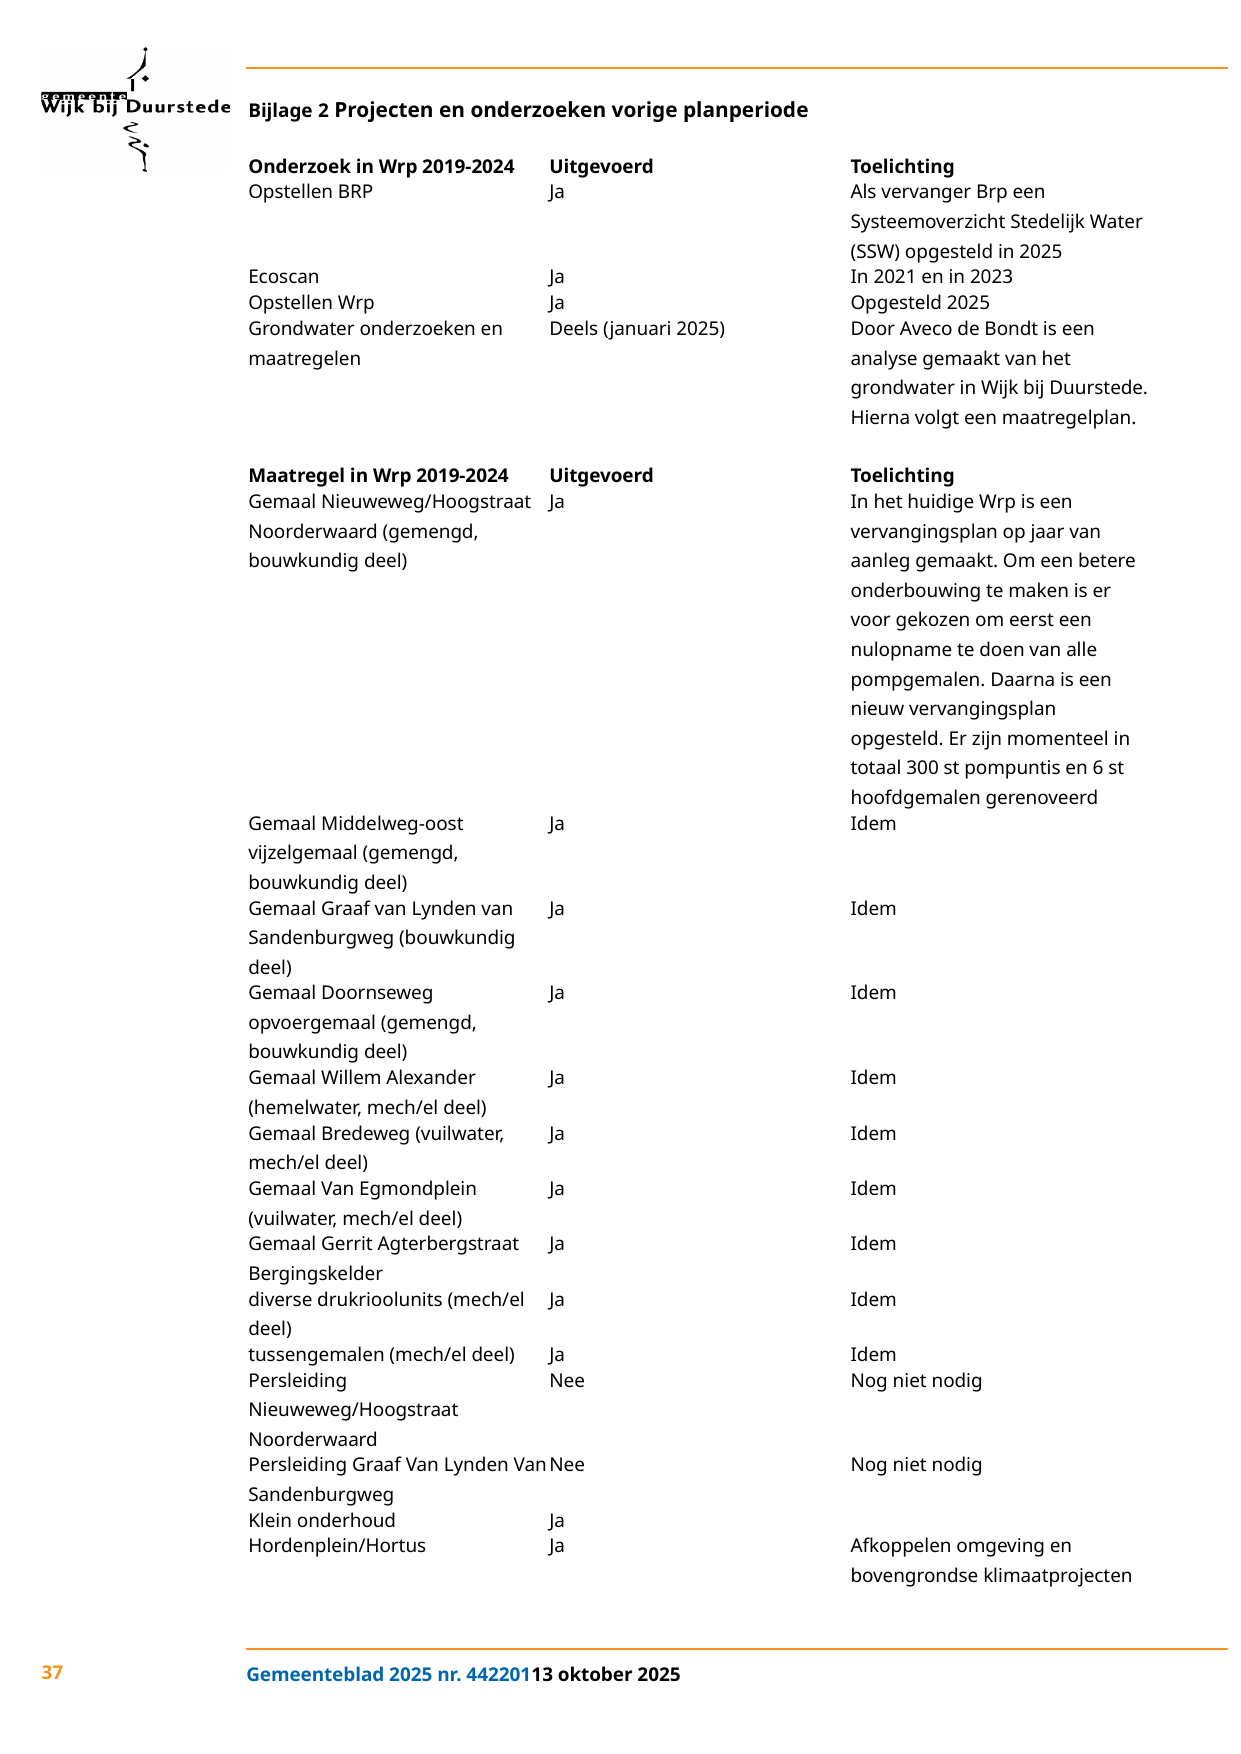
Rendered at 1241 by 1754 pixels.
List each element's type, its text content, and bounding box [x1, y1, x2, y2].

table_cell Gemaal Doornseweg opvoergemaal (gemengd, bouwkundig deel) [248, 980, 549, 1064]
table_cell Ja [549, 895, 850, 979]
table_cell Hordenplein/Hortus [248, 1533, 549, 1588]
table_cell Ja [549, 1341, 850, 1367]
table_cell Ja [549, 1120, 850, 1175]
table_cell Ja [549, 289, 850, 315]
table_cell In 2021 en in 2023 [850, 264, 1152, 289]
table_cell Als vervanger Brp een Systeemoverzicht Stedelijk Water (SSW) opgesteld in 2025 [850, 179, 1152, 264]
table_cell Idem [850, 810, 1152, 895]
table_header Toelichting [850, 153, 1152, 179]
table_cell Persleiding Nieuweweg/Hoogstraat Noorderwaard [248, 1367, 549, 1452]
table_cell Idem [850, 980, 1152, 1064]
table_cell Ja [549, 1507, 850, 1533]
table_cell Door Aveco de Bondt is een analyse gemaakt van het grondwater in Wijk bij Duurstede. Hierna volgt een maatregelplan. [850, 315, 1152, 429]
text Bijlage 2 Projecten en onderzoeken vorige planperiode [248, 95, 1152, 123]
table_cell Gemaal Nieuweweg/Hoogstraat Noorderwaard (gemengd, bouwkundig deel) [248, 488, 549, 810]
table_cell tussengemalen (mech/el deel) [248, 1341, 549, 1367]
table_header Onderzoek in Wrp 2019-2024 [248, 153, 549, 179]
table_cell In het huidige Wrp is een vervangingsplan op jaar van aanleg gemaakt. Om een betere onderbouwing te maken is er voor gekozen om eerst een nulopname te doen van alle pompgemalen. Daarna is een nieuw vervangingsplan opgesteld. Er zijn momenteel in totaal 300 st pompuntis en 6 st hoofdgemalen gerenoveerd [850, 488, 1152, 810]
table_cell Idem [850, 1341, 1152, 1367]
table_cell Deels (januari 2025) [549, 315, 850, 429]
table_cell Idem [850, 1286, 1152, 1341]
table_header Toelichting [850, 463, 1152, 488]
table_cell Persleiding Graaf Van Lynden Van Sandenburgweg [248, 1452, 549, 1507]
table_header Maatregel in Wrp 2019-2024 [248, 463, 549, 488]
table_cell Gemaal Bredeweg (vuilwater, mech/el deel) [248, 1120, 549, 1175]
table_cell Nog niet nodig [850, 1367, 1152, 1452]
table_header Uitgevoerd [549, 153, 850, 179]
table_cell Ja [549, 1065, 850, 1120]
table_cell Ecoscan [248, 264, 549, 289]
table_cell Opstellen BRP [248, 179, 549, 264]
table_cell Ja [549, 264, 850, 289]
table_cell Ja [549, 980, 850, 1064]
table_cell Opstellen Wrp [248, 289, 549, 315]
table_cell Ja [549, 1533, 850, 1588]
table_cell Gemaal Van Egmondplein (vuilwater, mech/el deel) [248, 1175, 549, 1230]
table_cell Klein onderhoud [248, 1507, 549, 1533]
table_cell Ja [549, 810, 850, 895]
table_cell Idem [850, 1175, 1152, 1230]
table_header Uitgevoerd [549, 463, 850, 488]
table_cell Nog niet nodig [850, 1452, 1152, 1507]
table_cell Ja [549, 1286, 850, 1341]
table_cell Nee [549, 1452, 850, 1507]
table_cell Gemaal Middelweg-oost vijzelgemaal (gemengd, bouwkundig deel) [248, 810, 549, 895]
table_cell Ja [549, 179, 850, 264]
table_cell diverse drukrioolunits (mech/el deel) [248, 1286, 549, 1341]
table_cell Idem [850, 1065, 1152, 1120]
table_cell Nee [549, 1367, 850, 1452]
table_cell Idem [850, 1230, 1152, 1286]
table_cell [850, 1507, 1152, 1533]
table_cell Grondwater onderzoeken en maatregelen [248, 315, 549, 429]
table_cell Ja [549, 1175, 850, 1230]
table_cell Gemaal Willem Alexander (hemelwater, mech/el deel) [248, 1065, 549, 1120]
table_cell Idem [850, 895, 1152, 979]
table_cell Gemaal Gerrit Agterbergstraat Bergingskelder [248, 1230, 549, 1286]
table_cell Ja [549, 488, 850, 810]
table_cell Afkoppelen omgeving en bovengrondse klimaatprojecten [850, 1533, 1152, 1588]
table_cell Ja [549, 1230, 850, 1286]
table_cell Gemaal Graaf van Lynden van Sandenburgweg (bouwkundig deel) [248, 895, 549, 979]
table_cell Idem [850, 1120, 1152, 1175]
table_cell Opgesteld 2025 [850, 289, 1152, 315]
picture [41, 47, 231, 172]
